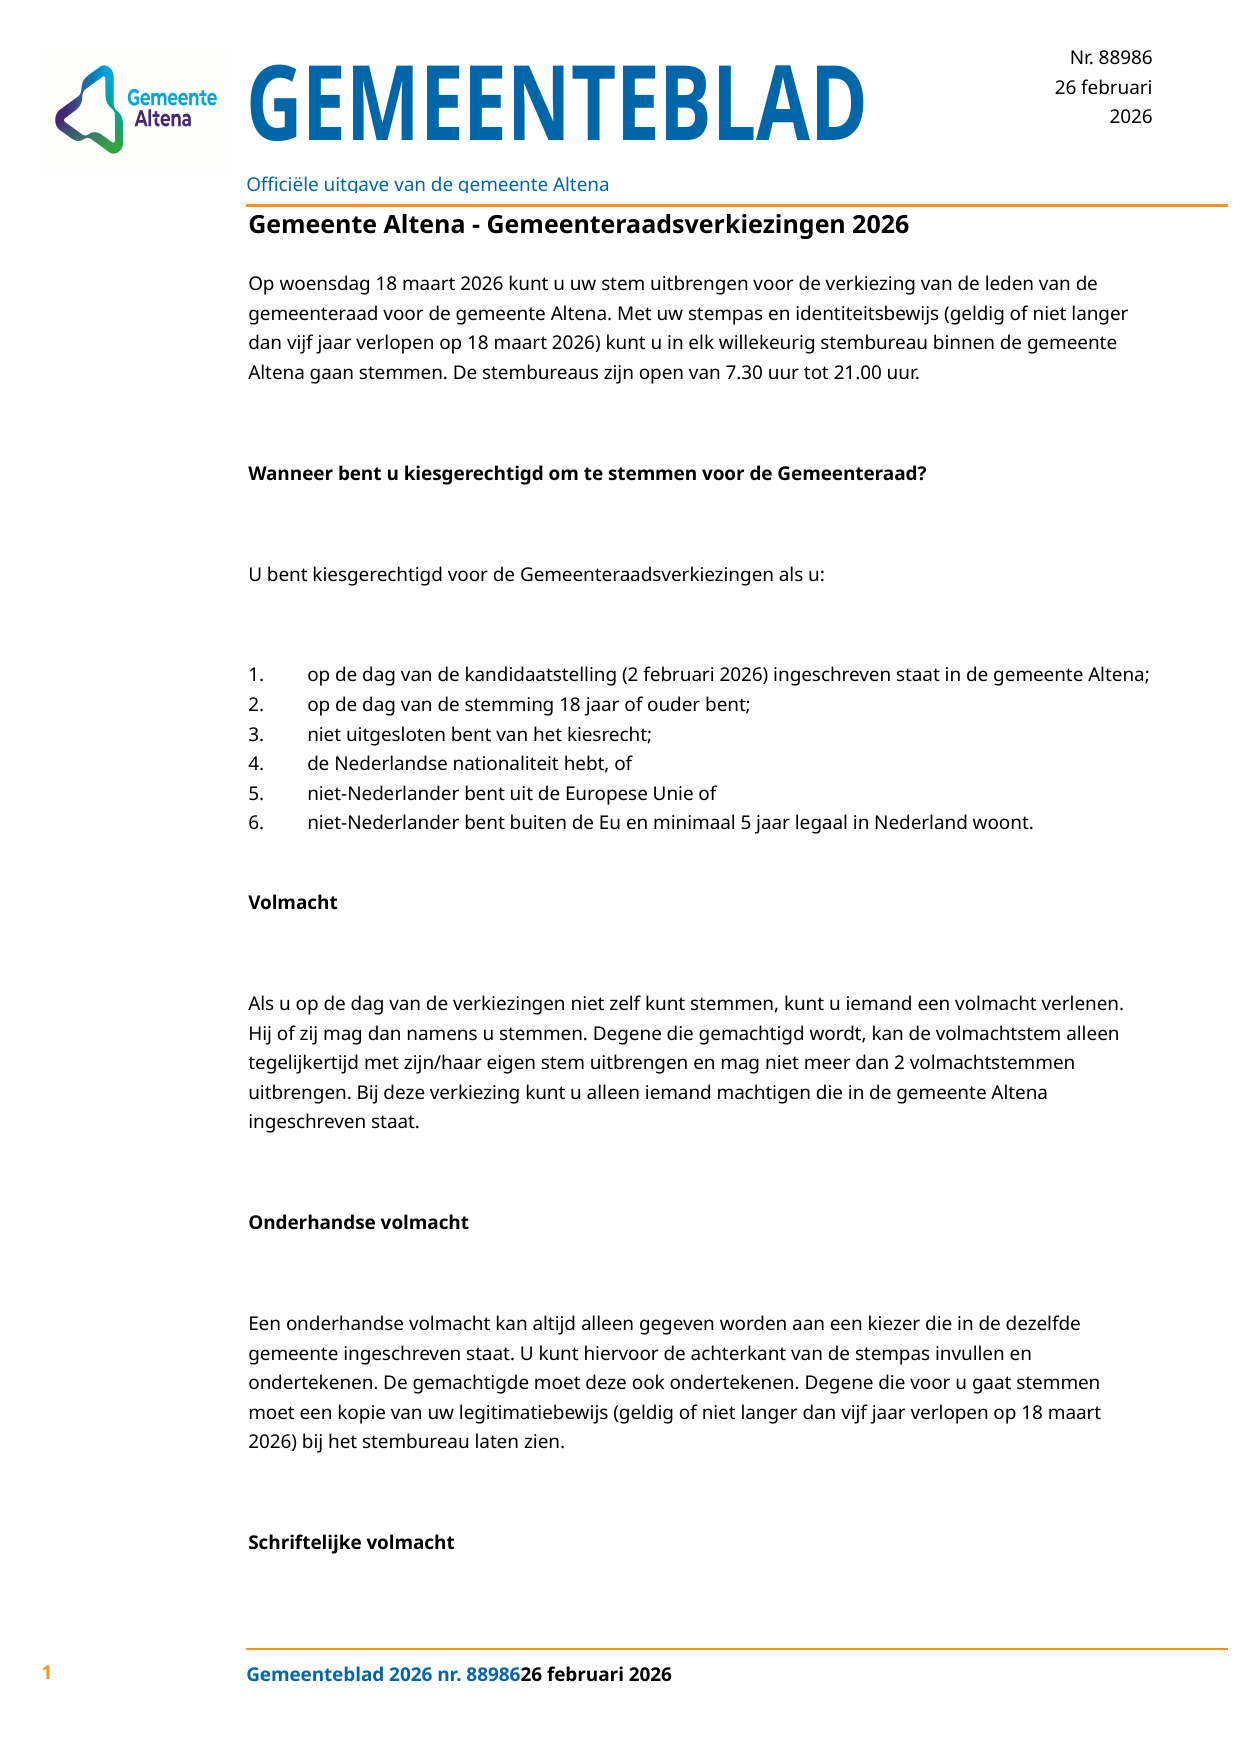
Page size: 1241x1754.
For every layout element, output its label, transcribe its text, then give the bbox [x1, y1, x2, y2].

text Schriftelijke volmacht [248, 1529, 1152, 1555]
text Volmacht [248, 889, 1152, 915]
text Wanneer bent u kiesgerechtigd om te stemmen voor de Gemeenteraad? [248, 460, 1152, 486]
list niet-Nederlander bent uit de Europese Unie of [248, 780, 1152, 806]
text U bent kiesgerechtigd voor de Gemeenteraadsverkiezingen als u: [248, 561, 1152, 586]
text Op woensdag 18 maart 2026 kunt u uw stem uitbrengen voor de verkiezing van de leden van de gemeenteraad voor de gemeente Altena. Met uw stempas en identiteitsbewijs (geldig of niet langer dan vijf jaar verlopen op 18 maart 2026) kunt u in elk willekeurig stembureau binnen de gemeente Altena gaan stemmen. De stembureaus zijn open van 7.30 uur tot 21.00 uur. [248, 270, 1152, 385]
picture [41, 47, 231, 172]
text Onderhandse volmacht [248, 1209, 1152, 1235]
text Een onderhandse volmacht kan altijd alleen gegeven worden aan een kiezer die in de dezelfde gemeente ingeschreven staat. U kunt hiervoor de achterkant van de stempas invullen en ondertekenen. De gemachtigde moet deze ook ondertekenen. Degene die voor u gaat stemmen moet een kopie van uw legitimatiebewijs (geldig of niet langer dan vijf jaar verlopen op 18 maart 2026) bij het stembureau laten zien. [248, 1310, 1152, 1454]
list op de dag van de kandidaatstelling (2 februari 2026) ingeschreven staat in de gemeente Altena; [248, 662, 1152, 687]
text Gemeente Altena - Gemeenteraadsverkiezingen 2026 [248, 207, 1152, 241]
list niet-Nederlander bent buiten de Eu en minimaal 5 jaar legaal in Nederland woont. [248, 809, 1152, 835]
text Als u op de dag van de verkiezingen niet zelf kunt stemmen, kunt u iemand een volmacht verlenen. Hij of zij mag dan namens u stemmen. Degene die gemachtigd wordt, kan de volmachtstem alleen tegelijkertijd met zijn/haar eigen stem uitbrengen en mag niet meer dan 2 volmachtstemmen uitbrengen. Bij deze verkiezing kunt u alleen iemand machtigen die in de gemeente Altena ingeschreven staat. [248, 990, 1152, 1134]
list niet uitgesloten bent van het kiesrecht; [248, 721, 1152, 746]
list de Nederlandse nationaliteit hebt, of [248, 750, 1152, 776]
list op de dag van de stemming 18 jaar of ouder bent; [248, 691, 1152, 717]
